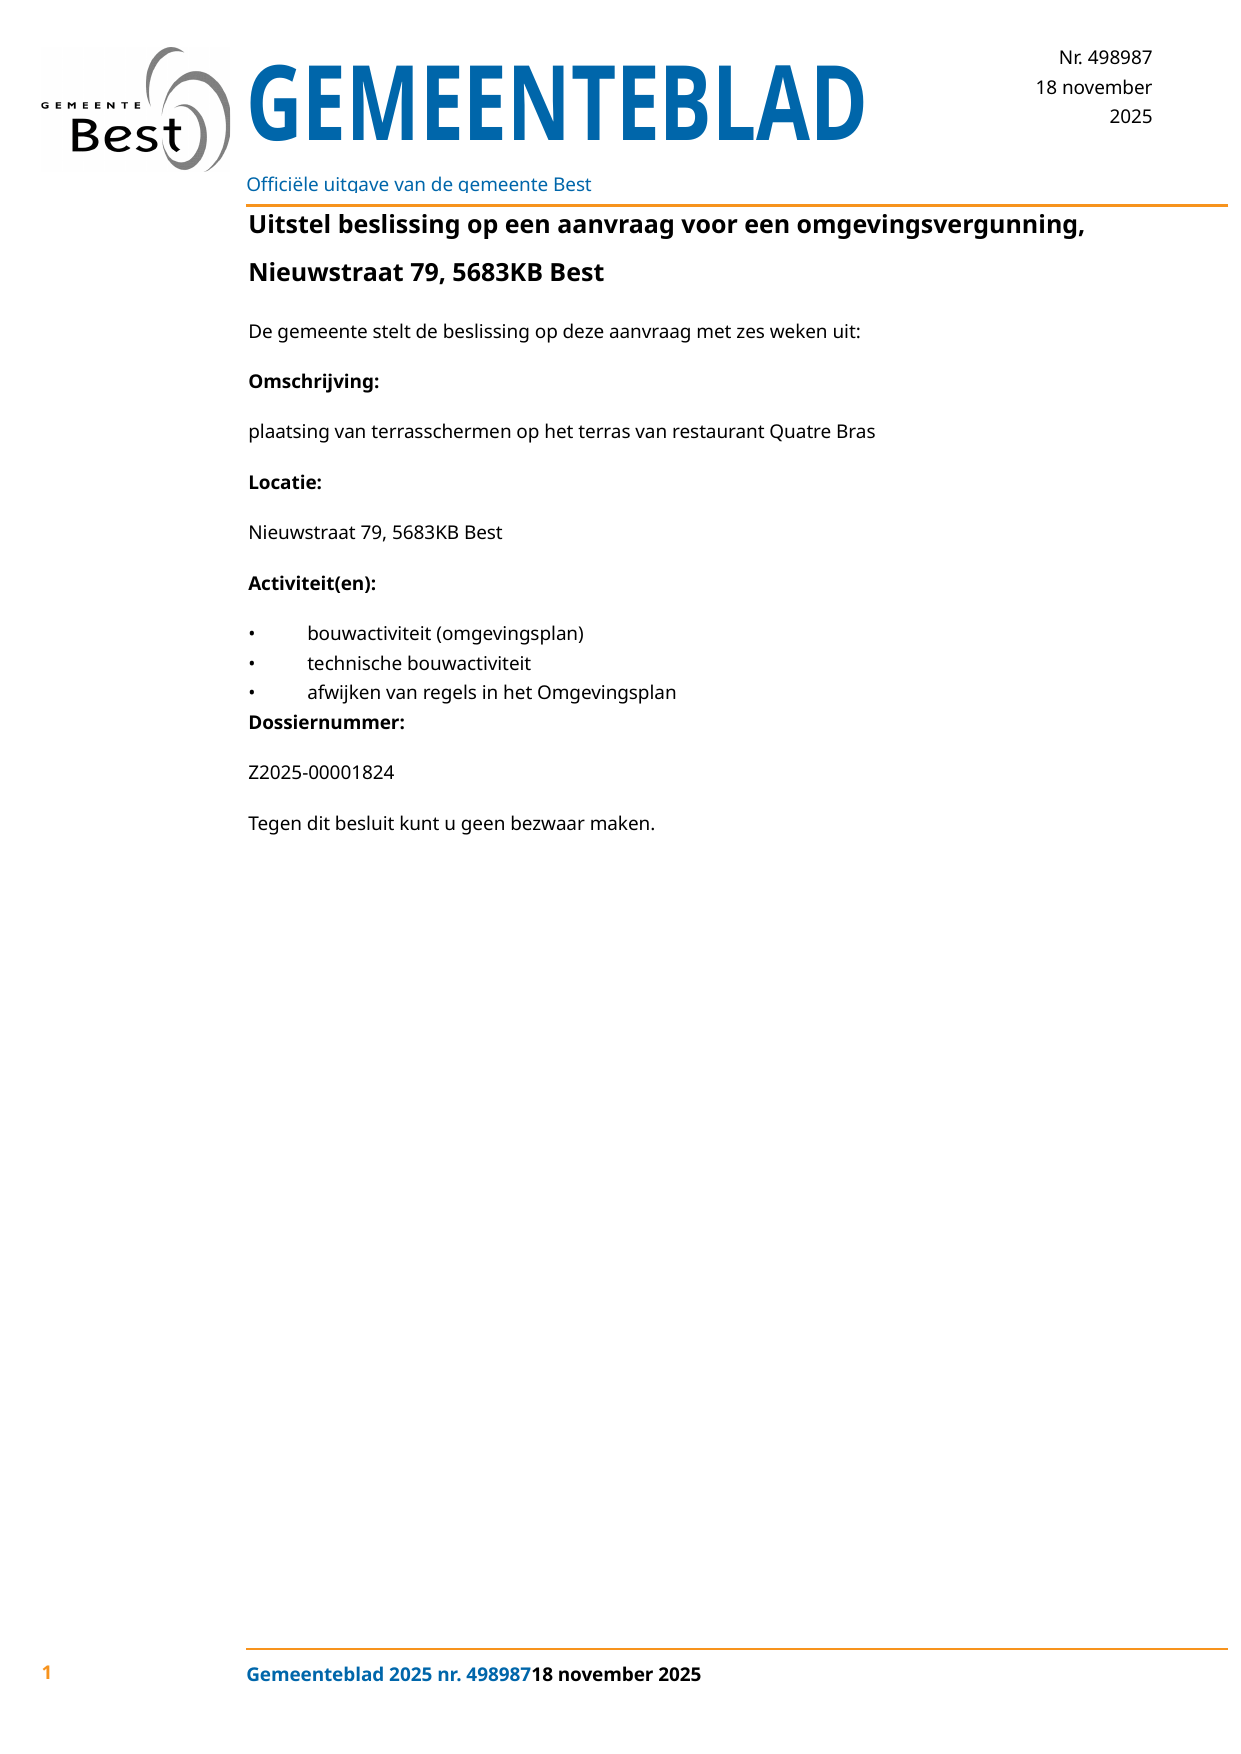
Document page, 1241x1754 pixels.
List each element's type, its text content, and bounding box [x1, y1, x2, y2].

list bouwactiviteit (omgevingsplan) [248, 620, 1152, 646]
text Tegen dit besluit kunt u geen bezwaar maken. [248, 810, 1152, 836]
list technische bouwactiviteit [248, 650, 1152, 676]
text Nieuwstraat 79, 5683KB Best [248, 519, 1152, 545]
text Dossiernummer: [248, 709, 1152, 735]
list afwijken van regels in het Omgevingsplan [248, 679, 1152, 705]
text De gemeente stelt de beslissing op deze aanvraag met zes weken uit: [248, 318, 1152, 344]
picture [41, 47, 231, 172]
text Locatie: [248, 469, 1152, 495]
text plaatsing van terrasschermen op het terras van restaurant Quatre Bras [248, 419, 1152, 444]
text Activiteit(en): [248, 570, 1152, 596]
text Z2025-00001824 [248, 759, 1152, 785]
text Omschrijving: [248, 368, 1152, 394]
text Uitstel beslissing op een aanvraag voor een omgevingsvergunning, Nieuwstraat 79, 5683KB Best [248, 207, 1152, 288]
